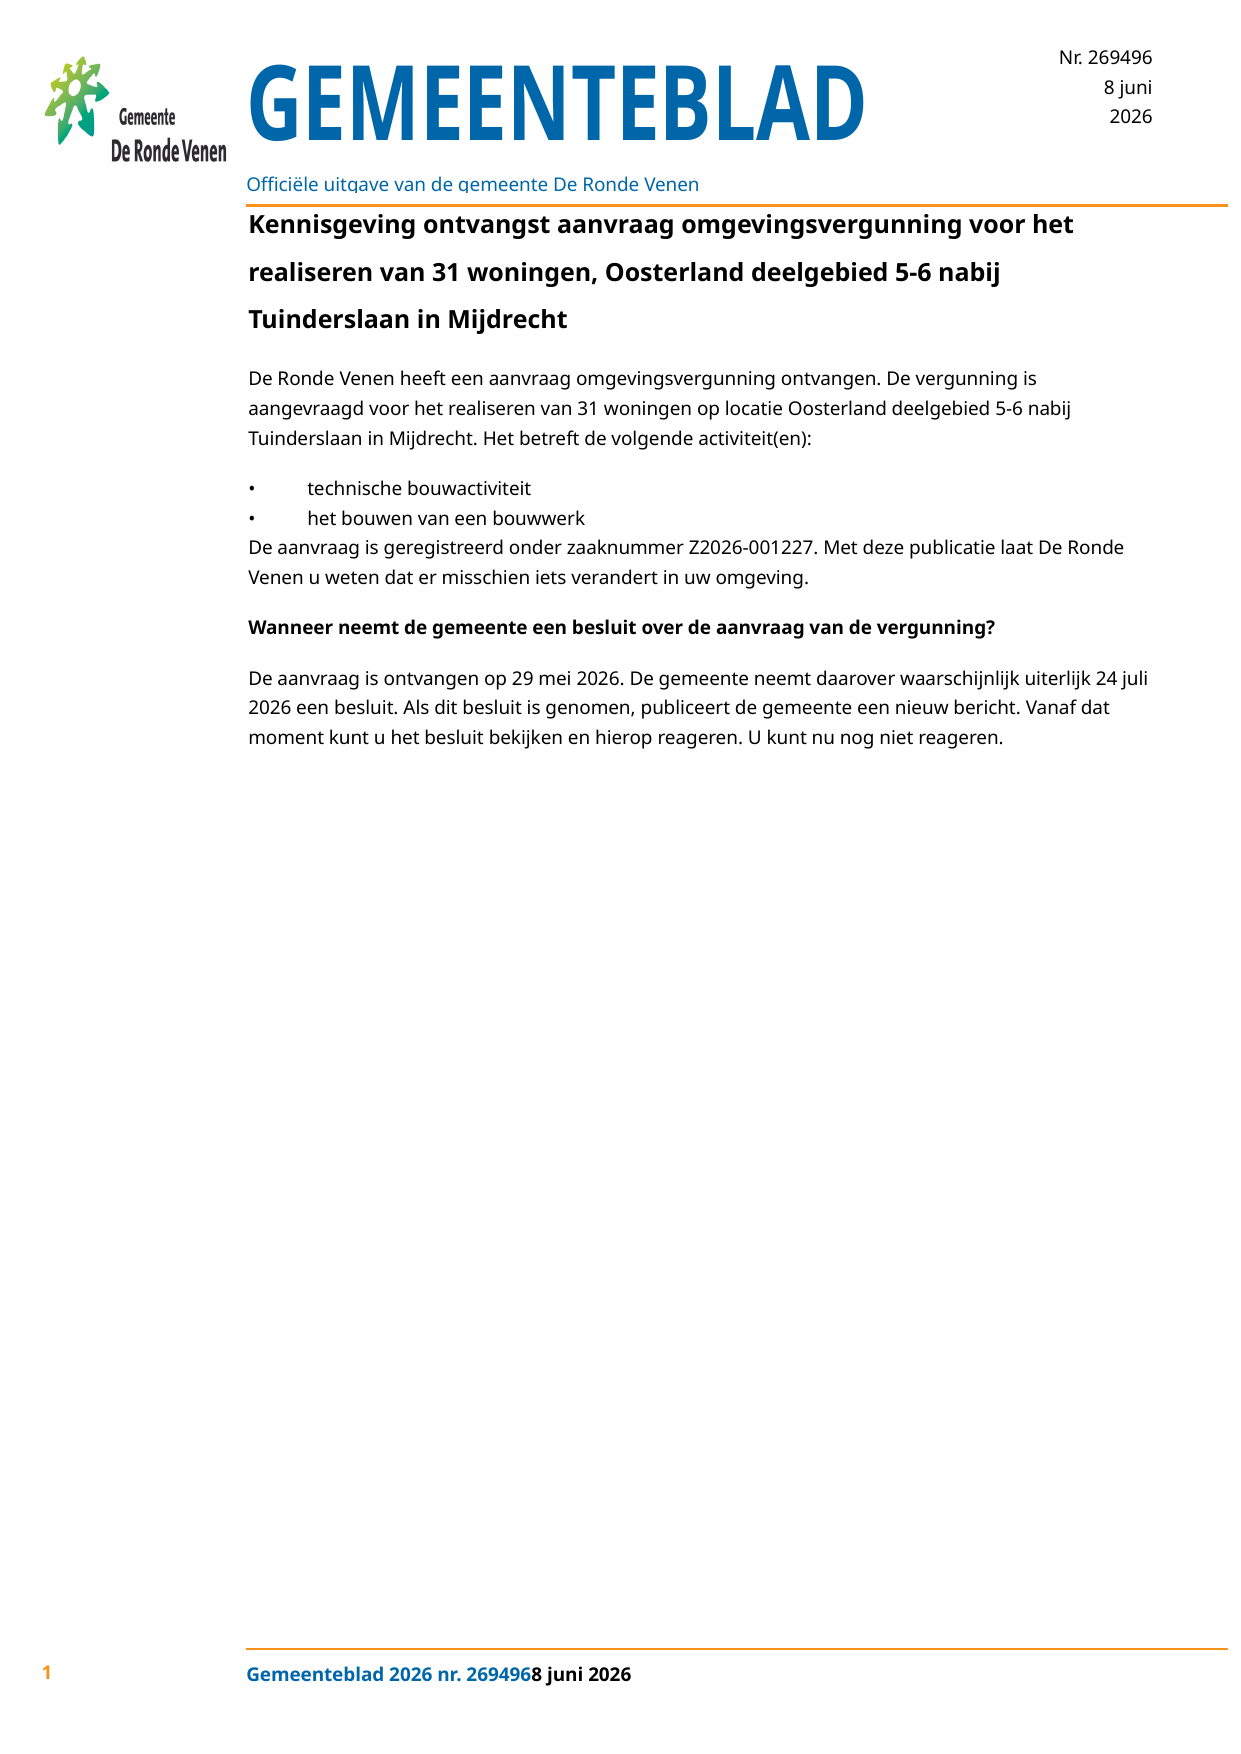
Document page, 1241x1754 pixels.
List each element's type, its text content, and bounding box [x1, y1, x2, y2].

list het bouwen van een bouwwerk [248, 505, 1152, 530]
list technische bouwactiviteit [248, 475, 1152, 501]
picture [41, 47, 231, 172]
text De aanvraag is ontvangen op 29 mei 2026. De gemeente neemt daarover waarschijnlijk uiterlijk 24 juli 2026 een besluit. Als dit besluit is genomen, publiceert de gemeente een nieuw bericht. Vanaf dat moment kunt u het besluit bekijken en hierop reageren. U kunt nu nog niet reageren. [248, 665, 1152, 749]
text De Ronde Venen heeft een aanvraag omgevingsvergunning ontvangen. De vergunning is aangevraagd voor het realiseren van 31 woningen op locatie Oosterland deelgebied 5-6 nabij Tuinderslaan in Mijdrecht. Het betreft de volgende activiteit(en): [248, 366, 1152, 450]
text De aanvraag is geregistreerd onder zaaknummer Z2026-001227. Met deze publicatie laat De Ronde Venen u weten dat er misschien iets verandert in uw omgeving. [248, 534, 1152, 589]
text Kennisgeving ontvangst aanvraag omgevingsvergunning voor het realiseren van 31 woningen, Oosterland deelgebied 5-6 nabij Tuinderslaan in Mijdrecht [248, 207, 1152, 336]
text Wanneer neemt de gemeente een besluit over de aanvraag van de vergunning? [248, 614, 1152, 640]
